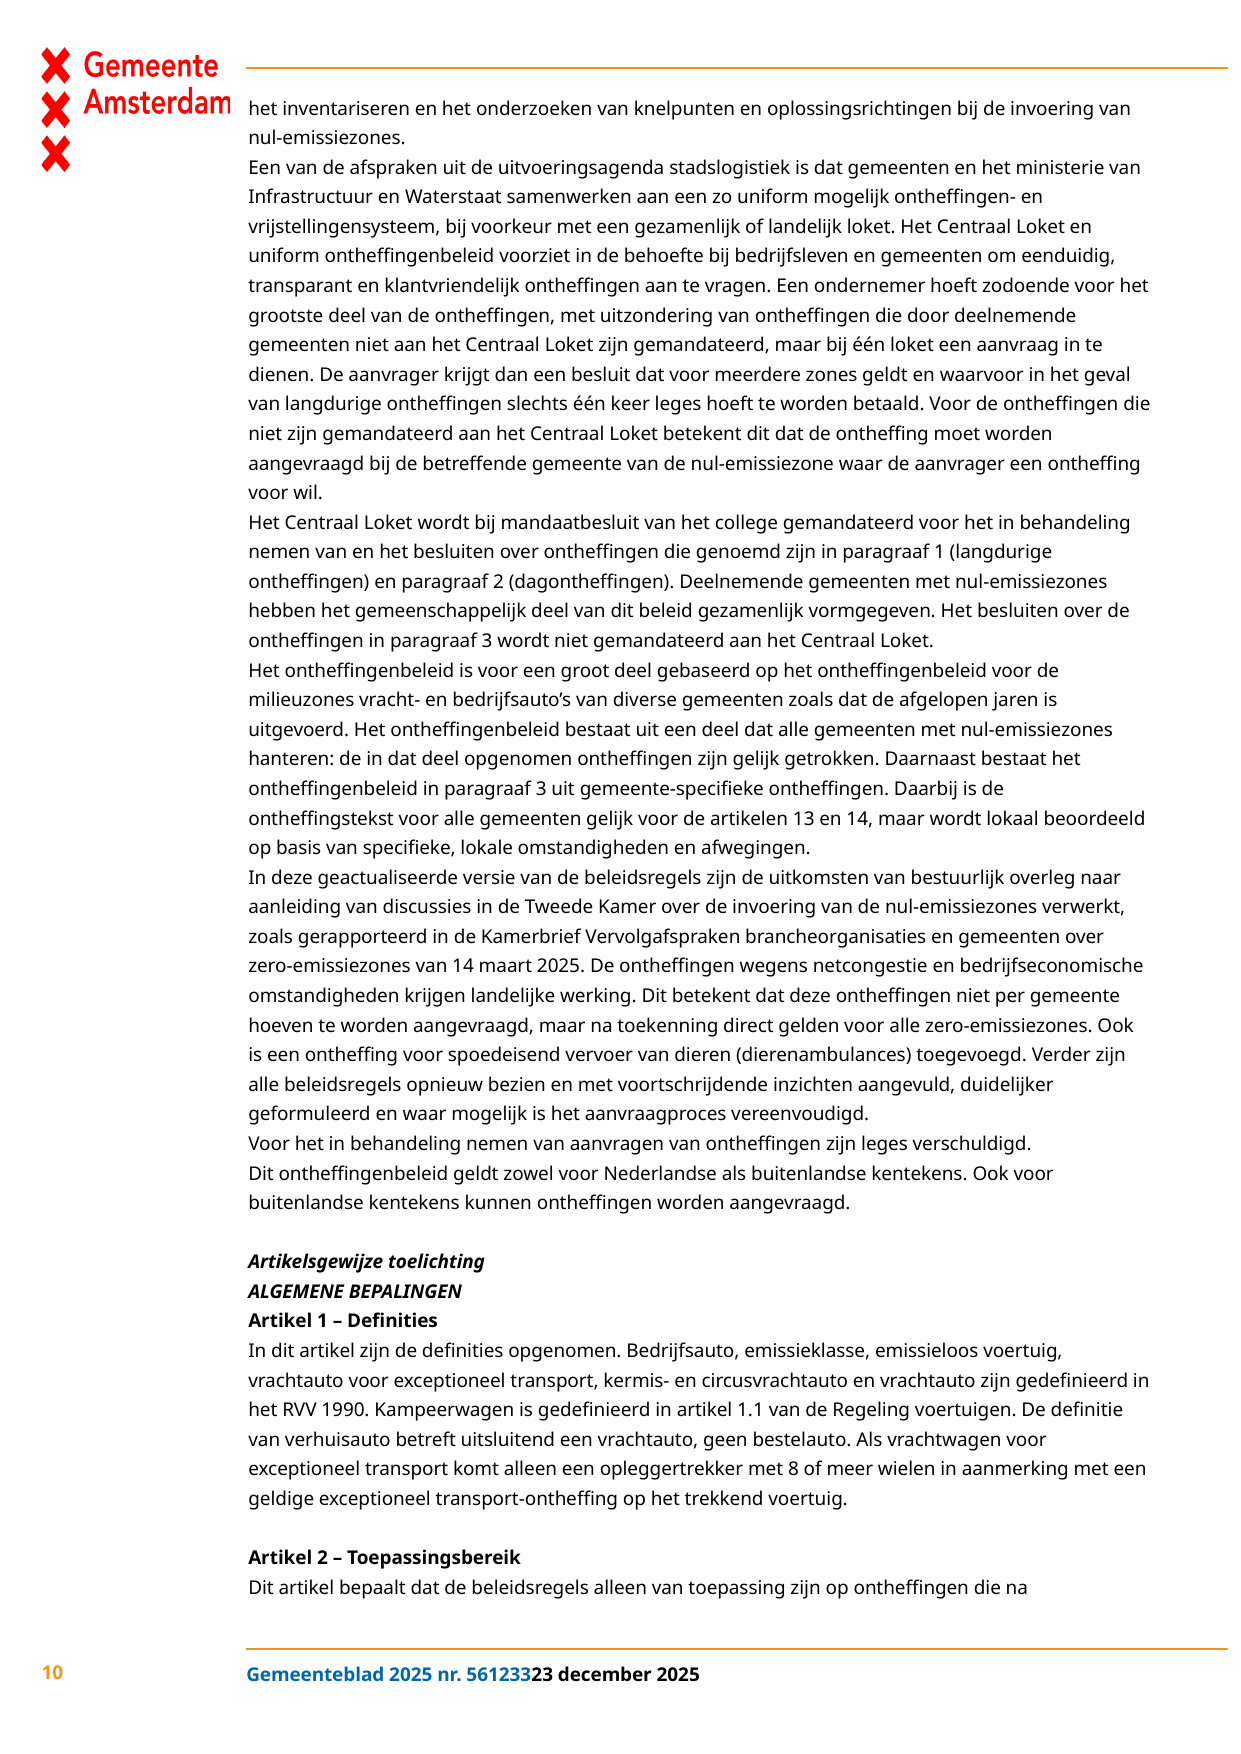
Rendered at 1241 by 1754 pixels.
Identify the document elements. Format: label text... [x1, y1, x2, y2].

text Dit ontheffingenbeleid geldt zowel voor Nederlandse als buitenlandse kentekens. Ook voor buitenlandse kentekens kunnen ontheffingen worden aangevraagd. [248, 1160, 1152, 1215]
text Een van de afspraken uit de uitvoeringsagenda stadslogistiek is dat gemeenten en het ministerie van Infrastructuur en Waterstaat samenwerken aan een zo uniform mogelijk ontheffingen- en vrijstellingensysteem, bij voorkeur met een gezamenlijk of landelijk loket. Het Centraal Loket en uniform ontheffingenbeleid voorziet in de behoefte bij bedrijfsleven en gemeenten om eenduidig, transparant en klantvriendelijk ontheffingen aan te vragen. Een ondernemer hoeft zodoende voor het grootste deel van de ontheffingen, met uitzondering van ontheffingen die door deelnemende gemeenten niet aan het Centraal Loket zijn gemandateerd, maar bij één loket een aanvraag in te dienen. De aanvrager krijgt dan een besluit dat voor meerdere zones geldt en waarvoor in het geval van langdurige ontheffingen slechts één keer leges hoeft te worden betaald. Voor de ontheffingen die niet zijn gemandateerd aan het Centraal Loket betekent dit dat de ontheffing moet worden aangevraagd bij de betreffende gemeente van de nul-emissiezone waar de aanvrager een ontheffing voor wil. [248, 154, 1152, 505]
text In dit artikel zijn de definities opgenomen. Bedrijfsauto, emissieklasse, emissieloos voertuig, vrachtauto voor exceptioneel transport, kermis- en circusvrachtauto en vrachtauto zijn gedefinieerd in het RVV 1990. Kampeerwagen is gedefinieerd in artikel 1.1 van de Regeling voertuigen. De definitie van verhuisauto betreft uitsluitend een vrachtauto, geen bestelauto. Als vrachtwagen voor exceptioneel transport komt alleen een opleggertrekker met 8 of meer wielen in aanmerking met een geldige exceptioneel transport-ontheffing op het trekkend voertuig. [248, 1337, 1152, 1511]
text Artikel 2 – Toepassingsbereik [248, 1544, 1152, 1570]
text het inventariseren en het onderzoeken van knelpunten en oplossingsrichtingen bij de invoering van nul-emissiezones. [248, 95, 1152, 150]
text Het ontheffingenbeleid is voor een groot deel gebaseerd op het ontheffingenbeleid voor de milieuzones vracht- en bedrijfsauto’s van diverse gemeenten zoals dat de afgelopen jaren is uitgevoerd. Het ontheffingenbeleid bestaat uit een deel dat alle gemeenten met nul-emissiezones hanteren: de in dat deel opgenomen ontheffingen zijn gelijk getrokken. Daarnaast bestaat het ontheffingenbeleid in paragraaf 3 uit gemeente-specifieke ontheffingen. Daarbij is de ontheffingstekst voor alle gemeenten gelijk voor de artikelen 13 en 14, maar wordt lokaal beoordeeld op basis van specifieke, lokale omstandigheden en afwegingen. [248, 657, 1152, 860]
text Voor het in behandeling nemen van aanvragen van ontheffingen zijn leges verschuldigd. [248, 1130, 1152, 1156]
text Artikel 1 – Definities [248, 1308, 1152, 1333]
text In deze geactualiseerde versie van de beleidsregels zijn de uitkomsten van bestuurlijk overleg naar aanleiding van discussies in de Tweede Kamer over de invoering van de nul-emissiezones verwerkt, zoals gerapporteerd in de Kamerbrief Vervolgafspraken brancheorganisaties en gemeenten over zero-emissiezones van 14 maart 2025. De ontheffingen wegens netcongestie en bedrijfseconomische omstandigheden krijgen landelijke werking. Dit betekent dat deze ontheffingen niet per gemeente hoeven te worden aangevraagd, maar na toekenning direct gelden voor alle zero-emissiezones. Ook is een ontheffing voor spoedeisend vervoer van dieren (dierenambulances) toegevoegd. Verder zijn alle beleidsregels opnieuw bezien en met voortschrijdende inzichten aangevuld, duidelijker geformuleerd en waar mogelijk is het aanvraagproces vereenvoudigd. [248, 864, 1152, 1126]
text Artikelsgewijze toelichting [248, 1248, 1152, 1274]
text ALGEMENE BEPALINGEN [248, 1278, 1152, 1304]
text Het Centraal Loket wordt bij mandaatbesluit van het college gemandateerd voor het in behandeling nemen van en het besluiten over ontheffingen die genoemd zijn in paragraaf 1 (langdurige ontheffingen) en paragraaf 2 (dagontheffingen). Deelnemende gemeenten met nul-emissiezones hebben het gemeenschappelijk deel van dit beleid gezamenlijk vormgegeven. Het besluiten over de ontheffingen in paragraaf 3 wordt niet gemandateerd aan het Centraal Loket. [248, 509, 1152, 653]
text Dit artikel bepaalt dat de beleidsregels alleen van toepassing zijn op ontheffingen die na [248, 1574, 1152, 1600]
picture [41, 47, 231, 172]
